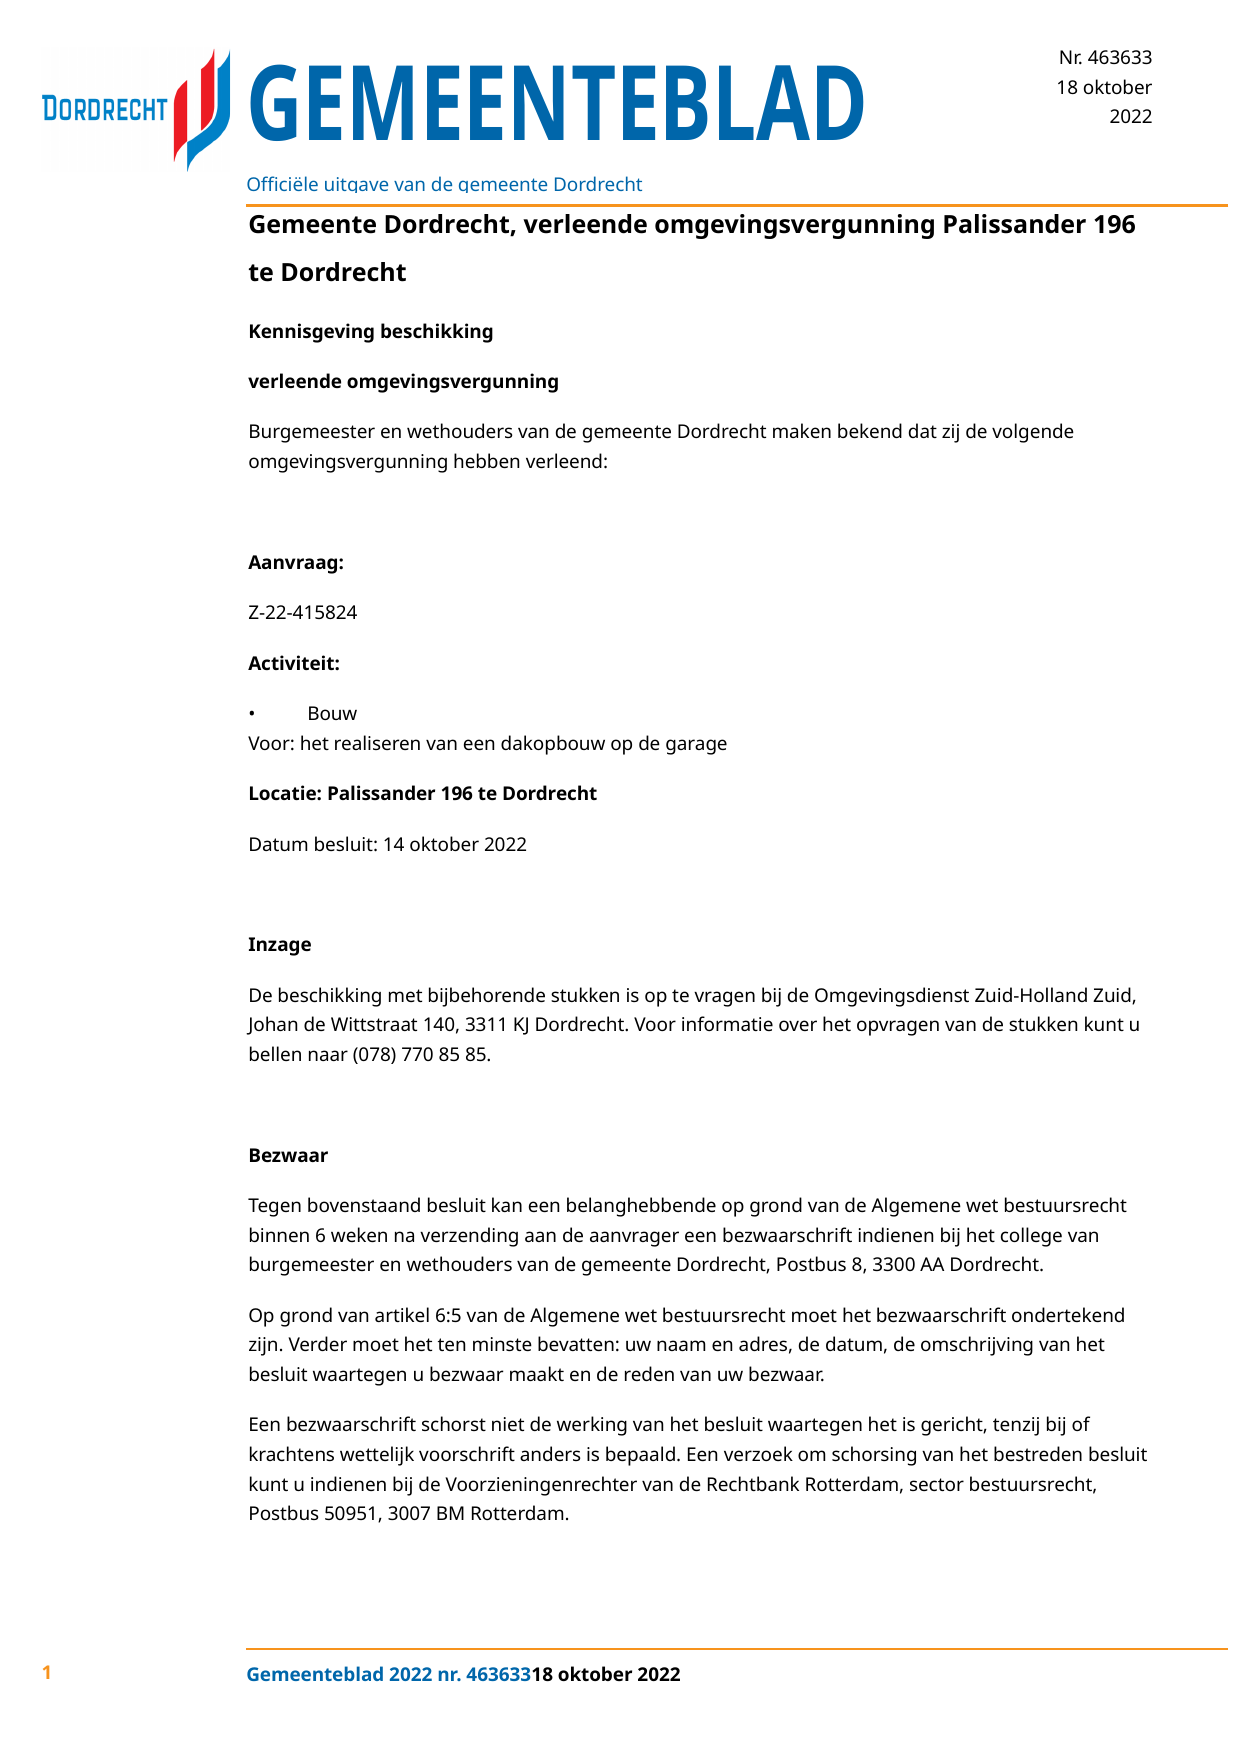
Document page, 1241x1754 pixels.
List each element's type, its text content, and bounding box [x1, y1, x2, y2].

text Z-22-415824 [248, 599, 1152, 625]
text Een bezwaarschrift schorst niet de werking van het besluit waartegen het is gericht, tenzij bij of krachtens wettelijk voorschrift anders is bepaald. Een verzoek om schorsing van het bestreden besluit kunt u indienen bij de Voorzieningenrechter van de Rechtbank Rotterdam, sector bestuursrecht, Postbus 50951, 3007 BM Rotterdam. [248, 1412, 1152, 1526]
list Bouw [248, 700, 1152, 726]
text Voor: het realiseren van een dakopbouw op de garage [248, 730, 1152, 756]
picture [41, 47, 231, 172]
text Op grond van artikel 6:5 van de Algemene wet bestuursrecht moet het bezwaarschrift ondertekend zijn. Verder moet het ten minste bevatten: uw naam en adres, de datum, de omschrijving van het besluit waartegen u bezwaar maakt en de reden van uw bezwaar. [248, 1302, 1152, 1387]
text Tegen bovenstaand besluit kan een belanghebbende op grond van de Algemene wet bestuursrecht binnen 6 weken na verzending aan de aanvrager een bezwaarschrift indienen bij het college van burgemeester en wethouders van de gemeente Dordrecht, Postbus 8, 3300 AA Dordrecht. [248, 1192, 1152, 1277]
text Aanvraag: [248, 549, 1152, 575]
text Kennisgeving beschikking [248, 318, 1152, 344]
text Bezwaar [248, 1142, 1152, 1168]
text verleende omgevingsvergunning [248, 368, 1152, 394]
text De beschikking met bijbehorende stukken is op te vragen bij de Omgevingsdienst Zuid-Holland Zuid, Johan de Wittstraat 140, 3311 KJ Dordrecht. Voor informatie over het opvragen van de stukken kunt u bellen naar (078) 770 85 85. [248, 982, 1152, 1067]
text Locatie: Palissander 196 te Dordrecht [248, 780, 1152, 806]
text Activiteit: [248, 650, 1152, 676]
text Inzage [248, 932, 1152, 957]
text Datum besluit: 14 oktober 2022 [248, 831, 1152, 857]
text Gemeente Dordrecht, verleende omgevingsvergunning Palissander 196 te Dordrecht [248, 207, 1152, 288]
text Burgemeester en wethouders van de gemeente Dordrecht maken bekend dat zij de volgende omgevingsvergunning hebben verleend: [248, 419, 1152, 474]
